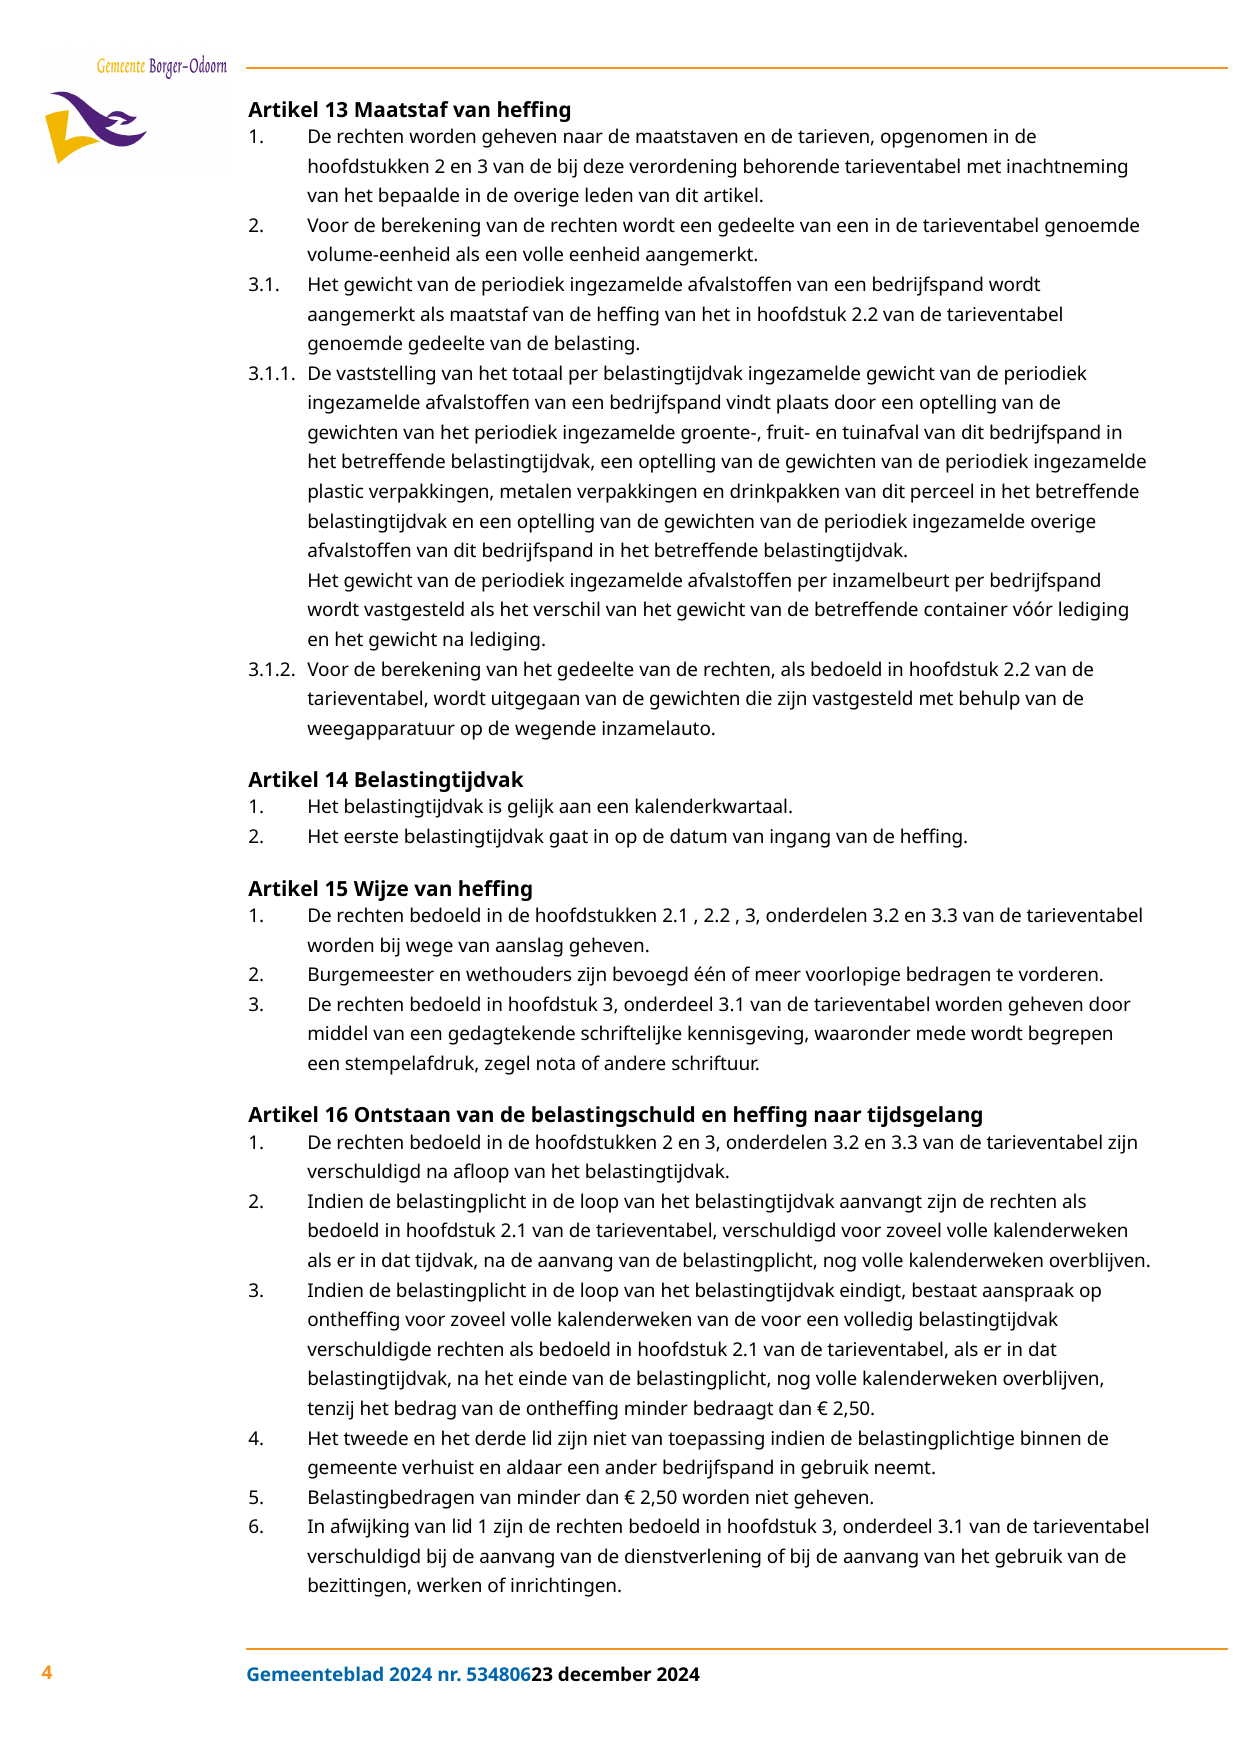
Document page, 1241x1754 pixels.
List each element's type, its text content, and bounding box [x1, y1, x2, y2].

list Het tweede en het derde lid zijn niet van toepassing indien de belastingplichtige binnen de gemeente verhuist en aldaar een ander bedrijfspand in gebruik neemt. [248, 1425, 1152, 1480]
list Voor de berekening van de rechten wordt een gedeelte van een in de tarieventabel genoemde volume-eenheid als een volle eenheid aangemerkt. [248, 212, 1152, 267]
list Indien de belastingplicht in de loop van het belastingtijdvak aanvangt zijn de rechten als bedoeld in hoofdstuk 2.1 van de tarieventabel, verschuldigd voor zoveel volle kalenderweken als er in dat tijdvak, na de aanvang van de belastingplicht, nog volle kalenderweken overblijven. [248, 1188, 1152, 1273]
text Artikel 14 Belastingtijdvak [248, 765, 1152, 794]
list De vaststelling van het totaal per belastingtijdvak ingezamelde gewicht van de periodiek ingezamelde afvalstoffen van een bedrijfspand vindt plaats door een optelling van de gewichten van het periodiek ingezamelde groente-, fruit- en tuinafval van dit bedrijfspand in het betreffende belastingtijdvak, een optelling van de gewichten van de periodiek ingezamelde plastic verpakkingen, metalen verpakkingen en drinkpakken van dit perceel in het betreffende belastingtijdvak en een optelling van de gewichten van de periodiek ingezamelde overige afvalstoffen van dit bedrijfspand in het betreffende belastingtijdvak. [248, 360, 1152, 563]
list Het gewicht van de periodiek ingezamelde afvalstoffen van een bedrijfspand wordt aangemerkt als maatstaf van de heffing van het in hoofdstuk 2.2 van de tarieventabel genoemde gedeelte van de belasting. [248, 271, 1152, 356]
list Belastingbedragen van minder dan € 2,50 worden niet geheven. [248, 1484, 1152, 1510]
list De rechten bedoeld in de hoofdstukken 2 en 3, onderdelen 3.2 en 3.3 van de tarieventabel zijn verschuldigd na afloop van het belastingtijdvak. [248, 1129, 1152, 1184]
list Het gewicht van de periodiek ingezamelde afvalstoffen per inzamelbeurt per bedrijfspand wordt vastgesteld als het verschil van het gewicht van de betreffende container vóór lediging en het gewicht na lediging. [248, 567, 1152, 652]
picture [41, 47, 231, 172]
text Artikel 16 Ontstaan van de belastingschuld en heffing naar tijdsgelang [248, 1101, 1152, 1129]
list Burgemeester en wethouders zijn bevoegd één of meer voorlopige bedragen te vorderen. [248, 961, 1152, 987]
list Indien de belastingplicht in de loop van het belastingtijdvak eindigt, bestaat aanspraak op ontheffing voor zoveel volle kalenderweken van de voor een volledig belastingtijdvak verschuldigde rechten als bedoeld in hoofdstuk 2.1 van de tarieventabel, als er in dat belastingtijdvak, na het einde van de belastingplicht, nog volle kalenderweken overblijven, tenzij het bedrag van de ontheffing minder bedraagt dan € 2,50. [248, 1277, 1152, 1421]
list De rechten worden geheven naar de maatstaven en de tarieven, opgenomen in de hoofdstukken 2 en 3 van de bij deze verordening behorende tarieventabel met inachtneming van het bepaalde in de overige leden van dit artikel. [248, 123, 1152, 208]
list De rechten bedoeld in hoofdstuk 3, onderdeel 3.1 van de tarieventabel worden geheven door middel van een gedagtekende schriftelijke kennisgeving, waaronder mede wordt begrepen een stempelafdruk, zegel nota of andere schriftuur. [248, 991, 1152, 1076]
list Het eerste belastingtijdvak gaat in op de datum van ingang van de heffing. [248, 823, 1152, 849]
text Artikel 15 Wijze van heffing [248, 874, 1152, 902]
list Het belastingtijdvak is gelijk aan een kalenderkwartaal. [248, 794, 1152, 819]
list Voor de berekening van het gedeelte van de rechten, als bedoeld in hoofdstuk 2.2 van de tarieventabel, wordt uitgegaan van de gewichten die zijn vastgesteld met behulp van de weegapparatuur op de wegende inzamelauto. [248, 656, 1152, 741]
list In afwijking van lid 1 zijn de rechten bedoeld in hoofdstuk 3, onderdeel 3.1 van de tarieventabel verschuldigd bij de aanvang van de dienstverlening of bij de aanvang van het gebruik van de bezittingen, werken of inrichtingen. [248, 1513, 1152, 1598]
text Artikel 13 Maatstaf van heffing [248, 95, 1152, 123]
list De rechten bedoeld in de hoofdstukken 2.1 , 2.2 , 3, onderdelen 3.2 en 3.3 van de tarieventabel worden bij wege van aanslag geheven. [248, 902, 1152, 957]
